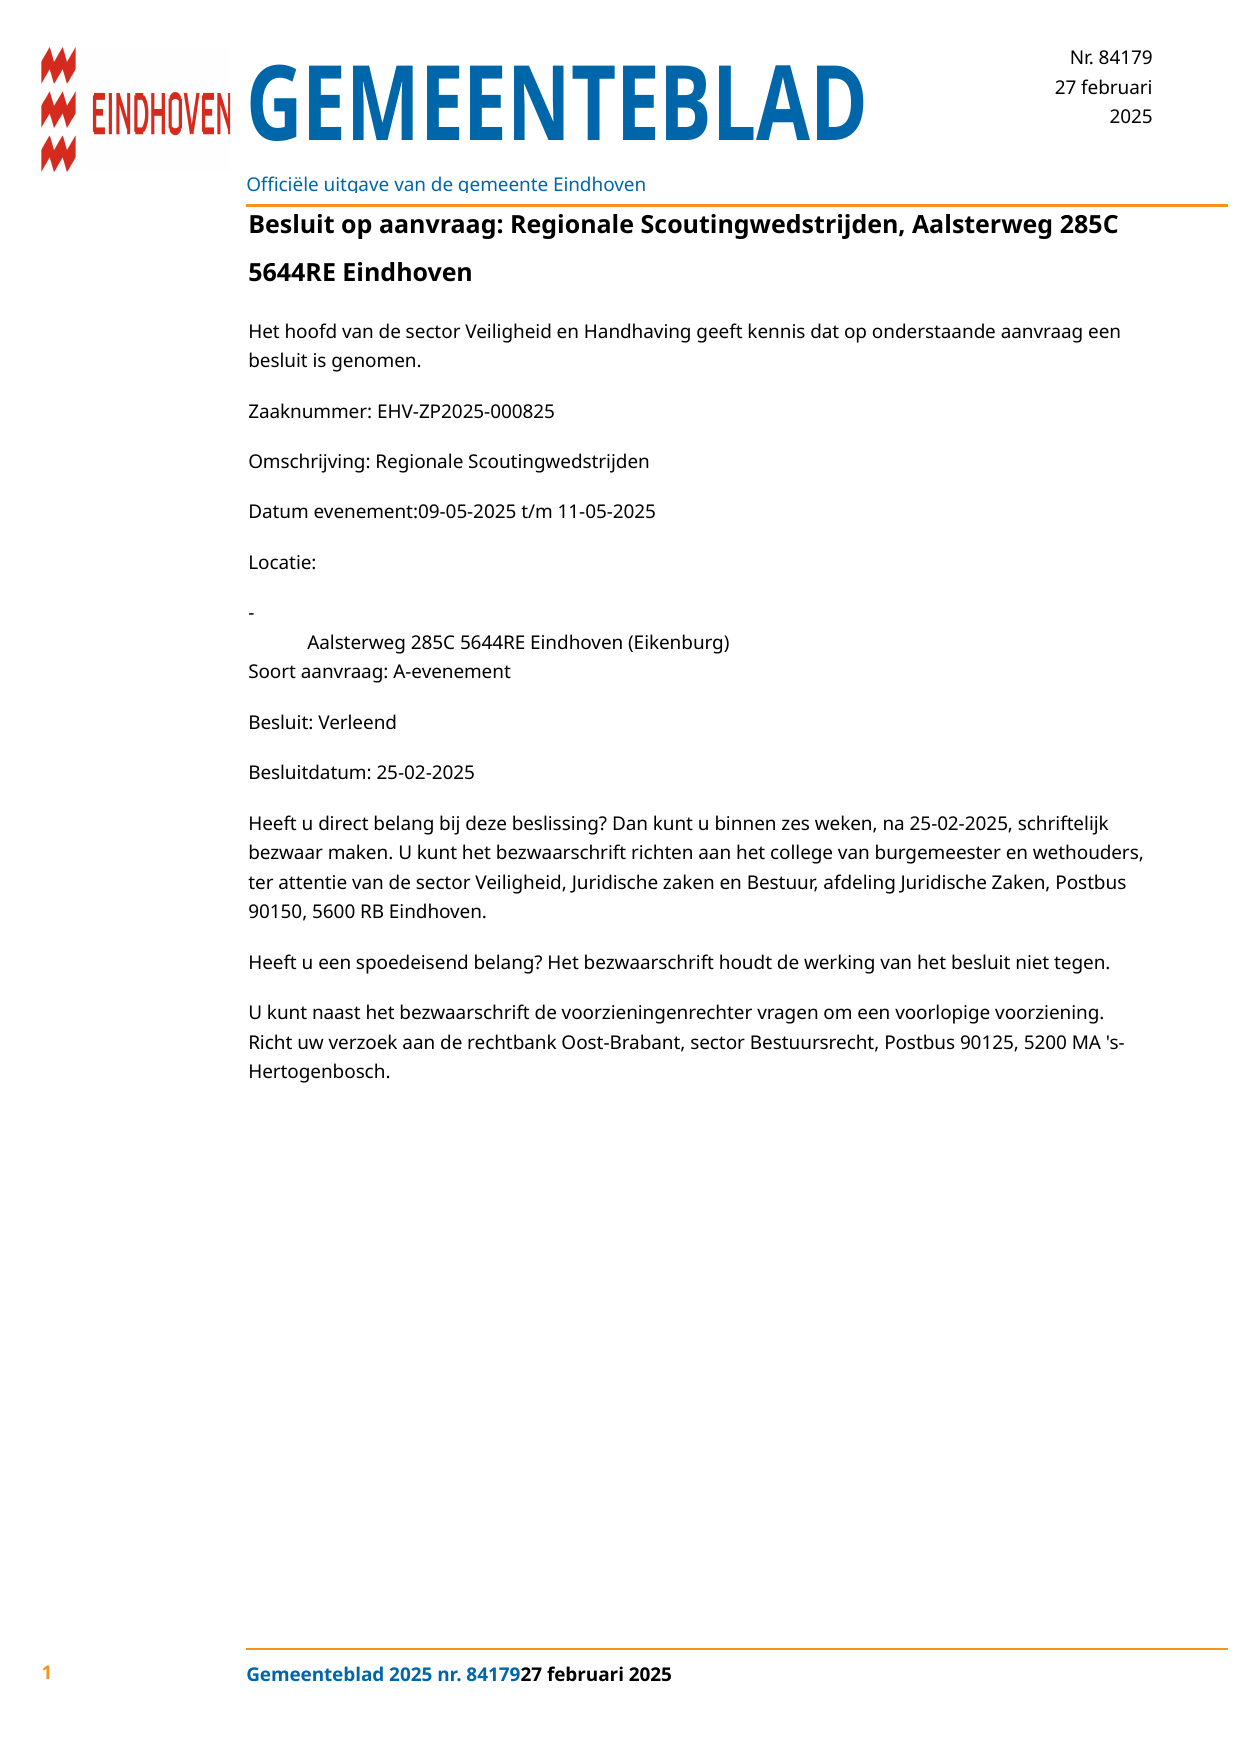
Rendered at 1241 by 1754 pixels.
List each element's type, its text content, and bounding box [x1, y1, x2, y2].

text Datum evenement:09-05-2025 t/m 11-05-2025 [248, 499, 1152, 524]
text Locatie: [248, 549, 1152, 575]
text Omschrijving: Regionale Scoutingwedstrijden [248, 448, 1152, 474]
text Zaaknummer: EHV-ZP2025-000825 [248, 398, 1152, 424]
text Soort aanvraag: A-evenement [248, 659, 1152, 684]
text Besluitdatum: 25-02-2025 [248, 759, 1152, 785]
text Het hoofd van de sector Veiligheid en Handhaving geeft kennis dat op onderstaande aanvraag een besluit is genomen. [248, 318, 1152, 373]
picture [41, 47, 231, 172]
list Aalsterweg 285C 5644RE Eindhoven (Eikenburg) [248, 629, 1152, 655]
text Besluit: Verleend [248, 709, 1152, 735]
text Heeft u een spoedeisend belang? Het bezwaarschrift houdt de werking van het besluit niet tegen. [248, 949, 1152, 975]
text Heeft u direct belang bij deze beslissing? Dan kunt u binnen zes weken, na 25-02-2025, schriftelijk bezwaar maken. U kunt het bezwaarschrift richten aan het college van burgemeester en wethouders, ter attentie van de sector Veiligheid, Juridische zaken en Bestuur, afdeling Juridische Zaken, Postbus 90150, 5600 RB Eindhoven. [248, 810, 1152, 924]
text Besluit op aanvraag: Regionale Scoutingwedstrijden, Aalsterweg 285C 5644RE Eindhoven [248, 207, 1152, 288]
text U kunt naast het bezwaarschrift de voorzieningenrechter vragen om een voorlopige voorziening. Richt uw verzoek aan de rechtbank Oost-Brabant, sector Bestuursrecht, Postbus 90125, 5200 MA 's-Hertogenbosch. [248, 999, 1152, 1084]
